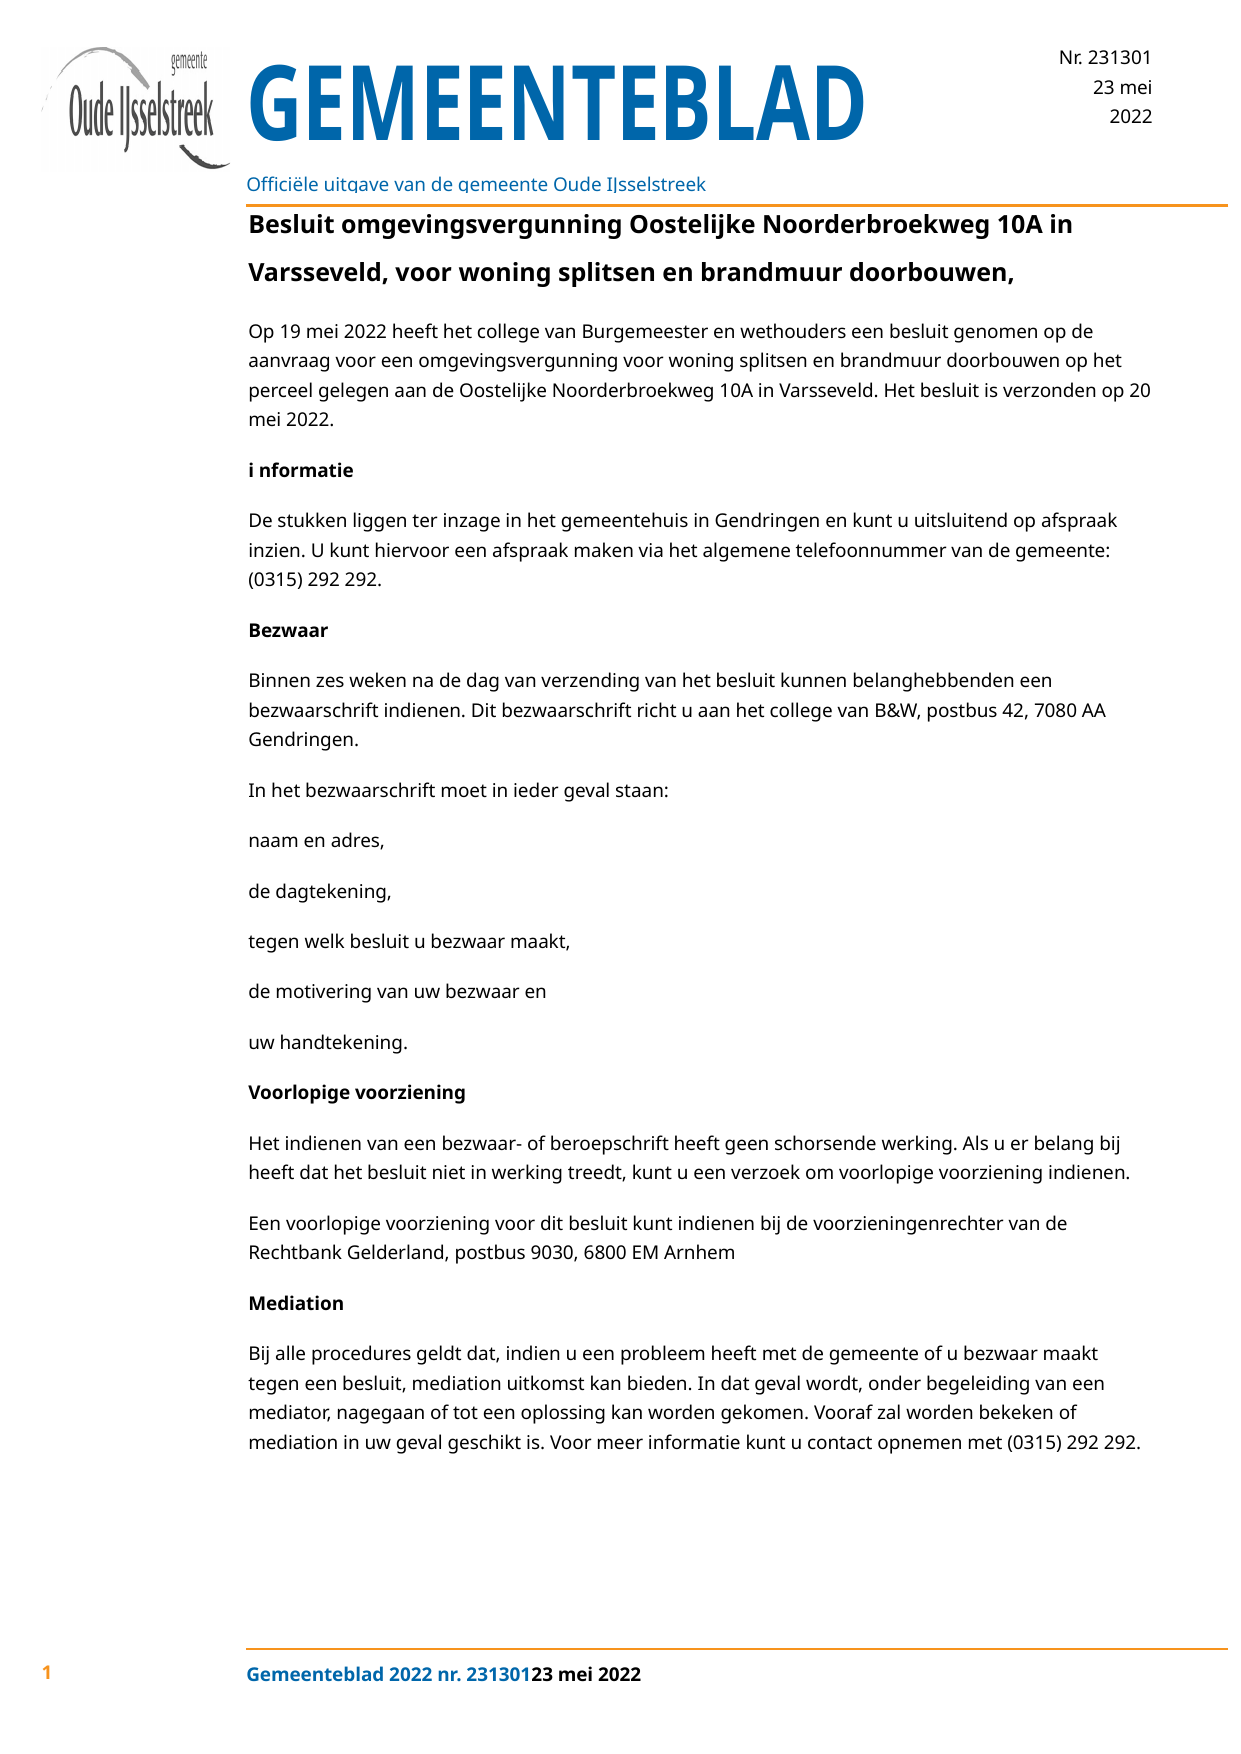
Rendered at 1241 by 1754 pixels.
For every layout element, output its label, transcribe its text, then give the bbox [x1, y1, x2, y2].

text Voorlopige voorziening [248, 1079, 1152, 1105]
text Mediation [248, 1290, 1152, 1316]
text naam en adres, [248, 827, 1152, 853]
text Op 19 mei 2022 heeft het college van Burgemeester en wethouders een besluit genomen op de aanvraag voor een omgevingsvergunning voor woning splitsen en brandmuur doorbouwen op het perceel gelegen aan de Oostelijke Noorderbroekweg 10A in Varsseveld. Het besluit is verzonden op 20 mei 2022. [248, 318, 1152, 432]
text Besluit omgevingsvergunning Oostelijke Noorderbroekweg 10A in Varsseveld, voor woning splitsen en brandmuur doorbouwen, [248, 207, 1152, 288]
text De stukken liggen ter inzage in het gemeentehuis in Gendringen en kunt u uitsluitend op afspraak inzien. U kunt hiervoor een afspraak maken via het algemene telefoonnummer van de gemeente: (0315) 292 292. [248, 507, 1152, 592]
text tegen welk besluit u bezwaar maakt, [248, 928, 1152, 954]
text Het indienen van een bezwaar- of beroepschrift heeft geen schorsende werking. Als u er belang bij heeft dat het besluit niet in werking treedt, kunt u een verzoek om voorlopige voorziening indienen. [248, 1130, 1152, 1185]
text Binnen zes weken na de dag van verzending van het besluit kunnen belanghebbenden een bezwaarschrift indienen. Dit bezwaarschrift richt u aan het college van B&W, postbus 42, 7080 AA Gendringen. [248, 667, 1152, 752]
text uw handtekening. [248, 1029, 1152, 1055]
picture [41, 47, 231, 172]
text de dagtekening, [248, 878, 1152, 904]
text i nformatie [248, 457, 1152, 483]
text Bij alle procedures geldt dat, indien u een probleem heeft met de gemeente of u bezwaar maakt tegen een besluit, mediation uitkomst kan bieden. In dat geval wordt, onder begeleiding van een mediator, nagegaan of tot een oplossing kan worden gekomen. Vooraf zal worden bekeken of mediation in uw geval geschikt is. Voor meer informatie kunt u contact opnemen met (0315) 292 292. [248, 1340, 1152, 1455]
text Bezwaar [248, 617, 1152, 643]
text Een voorlopige voorziening voor dit besluit kunt indienen bij de voorzieningenrechter van de Rechtbank Gelderland, postbus 9030, 6800 EM Arnhem [248, 1210, 1152, 1265]
text de motivering van uw bezwaar en [248, 979, 1152, 1004]
text In het bezwaarschrift moet in ieder geval staan: [248, 777, 1152, 803]
